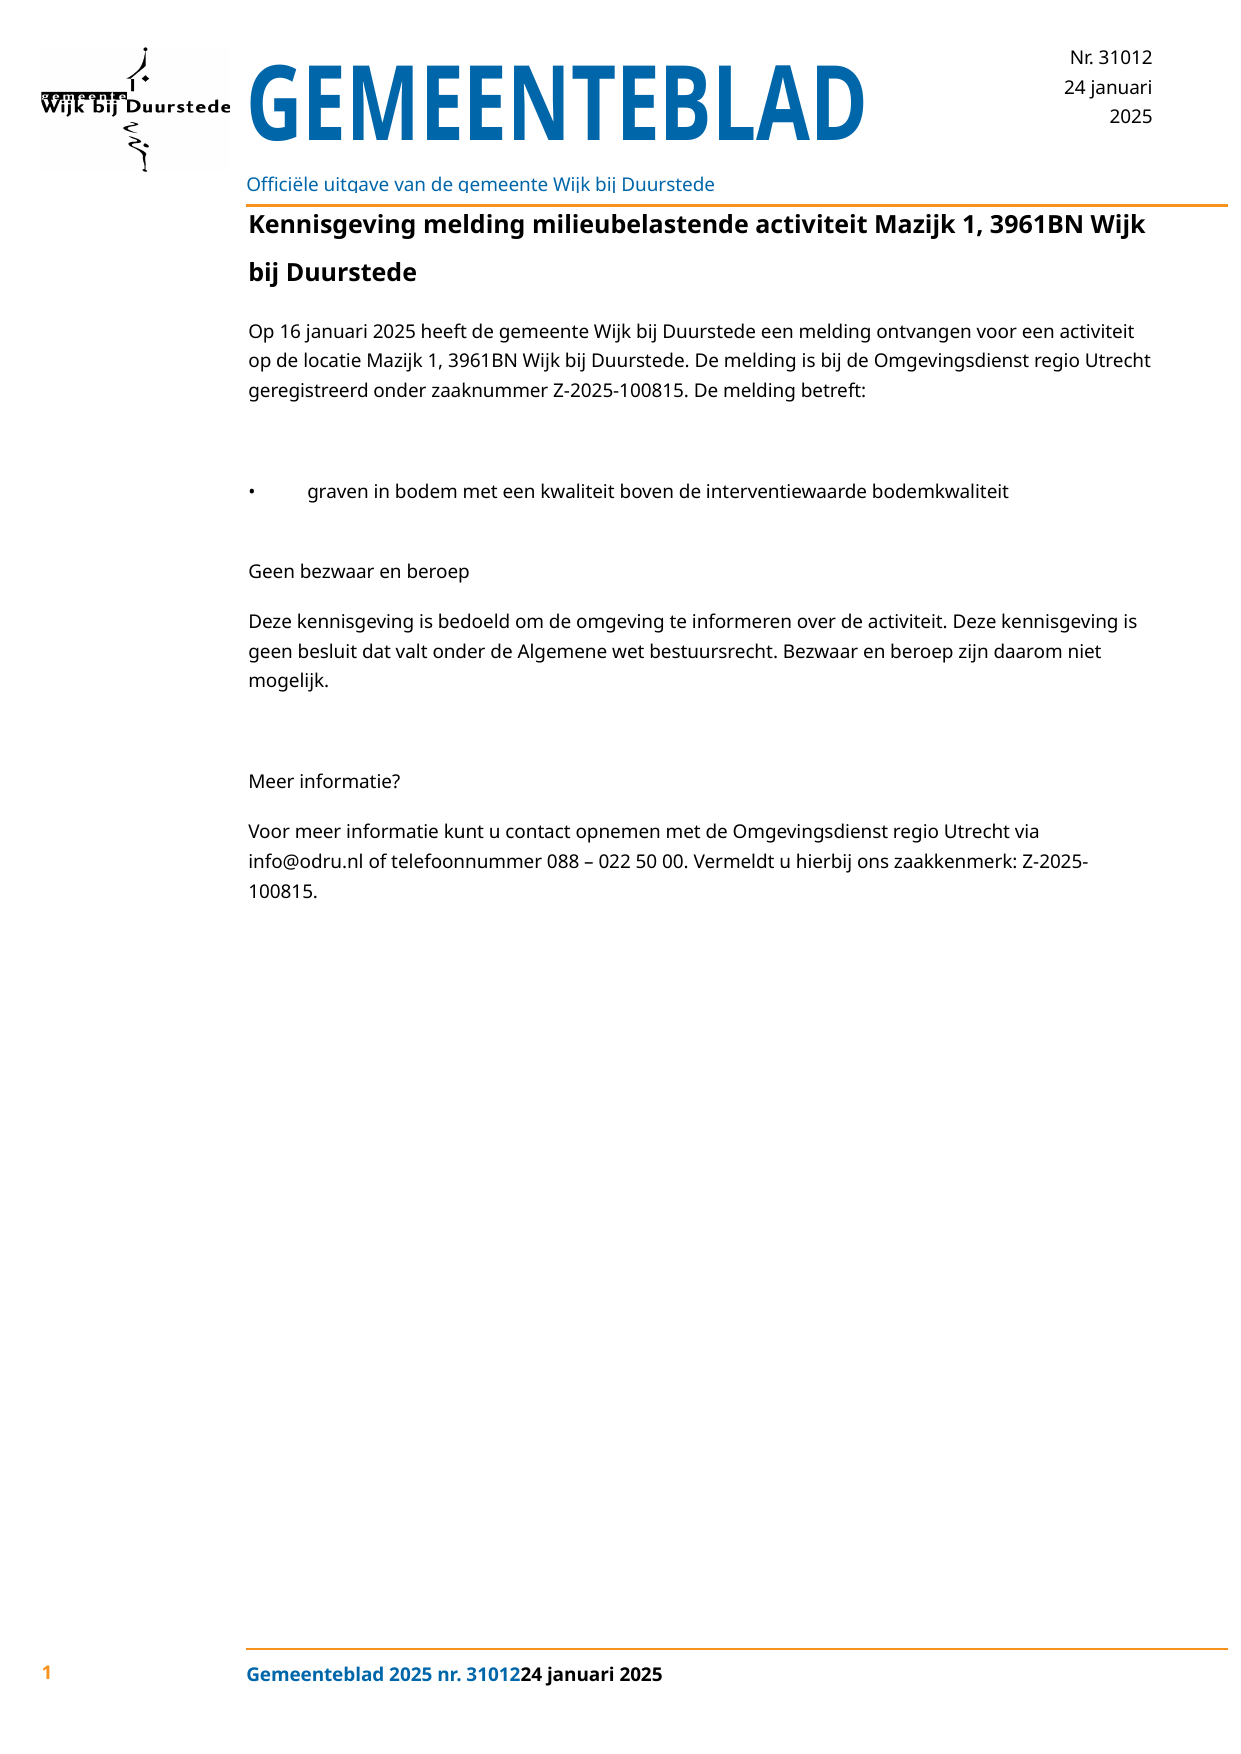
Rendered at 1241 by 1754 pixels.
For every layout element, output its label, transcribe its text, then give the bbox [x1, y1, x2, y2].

text Geen bezwaar en beroep [248, 558, 1152, 584]
text Deze kennisgeving is bedoeld om de omgeving te informeren over de activiteit. Deze kennisgeving is geen besluit dat valt onder de Algemene wet bestuursrecht. Bezwaar en beroep zijn daarom niet mogelijk. [248, 608, 1152, 693]
text Meer informatie? [248, 768, 1152, 794]
text Op 16 januari 2025 heeft de gemeente Wijk bij Duurstede een melding ontvangen voor een activiteit op de locatie Mazijk 1, 3961BN Wijk bij Duurstede. De melding is bij de Omgevingsdienst regio Utrecht geregistreerd onder zaaknummer Z-2025-100815. De melding betreft: [248, 318, 1152, 403]
text Voor meer informatie kunt u contact opnemen met de Omgevingsdienst regio Utrecht via info@odru.nl of telefoonnummer 088 – 022 50 00. Vermeldt u hierbij ons zaakkenmerk: Z-2025-100815. [248, 819, 1152, 904]
picture [41, 47, 231, 172]
list graven in bodem met een kwaliteit boven de interventiewaarde bodemkwaliteit [248, 478, 1152, 504]
text Kennisgeving melding milieubelastende activiteit Mazijk 1, 3961BN Wijk bij Duurstede [248, 207, 1152, 288]
